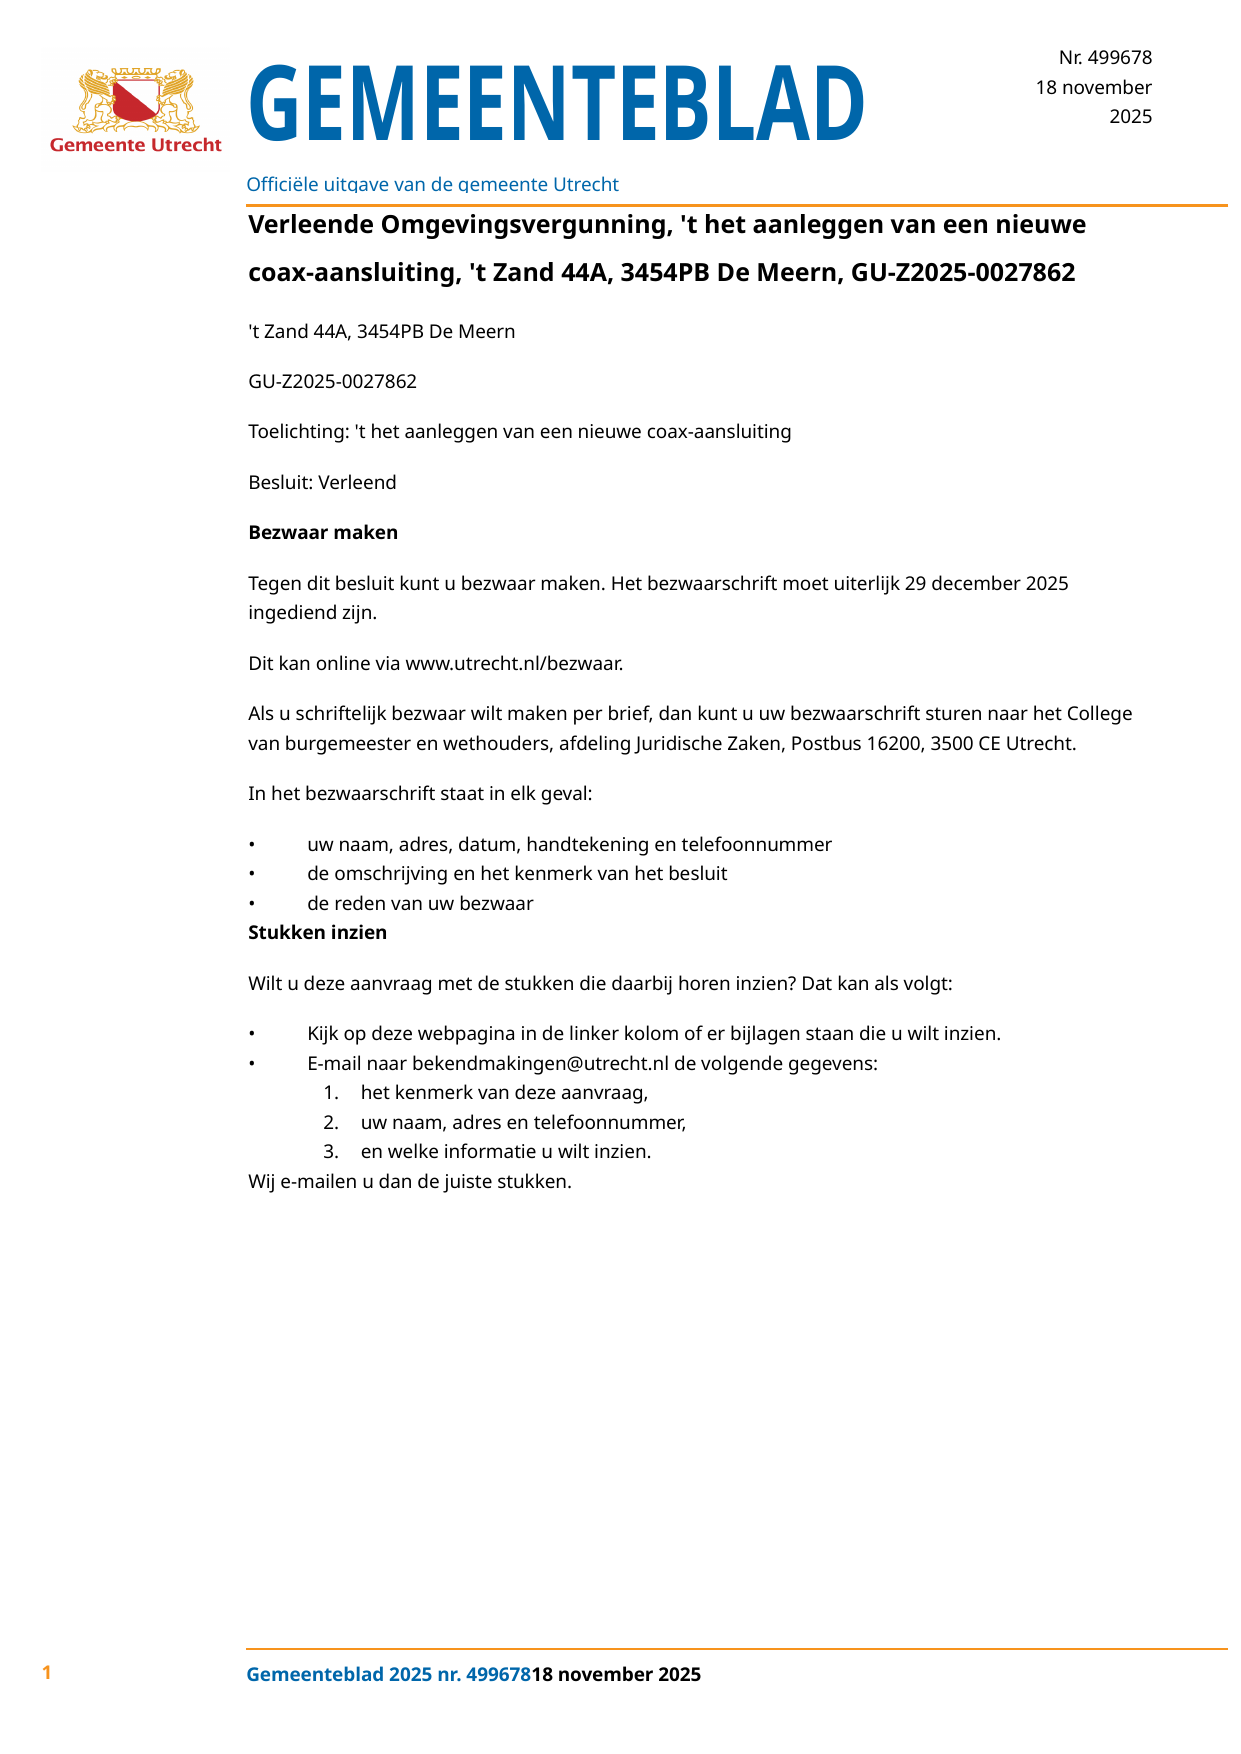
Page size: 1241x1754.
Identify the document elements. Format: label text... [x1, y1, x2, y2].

list Kijk op deze webpagina in de linker kolom of er bijlagen staan die u wilt inzien. [248, 1020, 1152, 1046]
text 't Zand 44A, 3454PB De Meern [248, 318, 1152, 344]
text In het bezwaarschrift staat in elk geval: [248, 780, 1152, 806]
list het kenmerk van deze aanvraag, [323, 1079, 1152, 1105]
list uw naam, adres, datum, handtekening en telefoonnummer [248, 831, 1152, 857]
text Besluit: Verleend [248, 469, 1152, 495]
text Dit kan online via www.utrecht.nl/bezwaar. [248, 650, 1152, 676]
text Stukken inzien [248, 919, 1152, 945]
text GU-Z2025-0027862 [248, 368, 1152, 394]
text Wilt u deze aanvraag met de stukken die daarbij horen inzien? Dat kan als volgt: [248, 970, 1152, 996]
list E-mail naar bekendmakingen@utrecht.nl de volgende gegevens: [248, 1050, 1152, 1076]
text Tegen dit besluit kunt u bezwaar maken. Het bezwaarschrift moet uiterlijk 29 december 2025 ingediend zijn. [248, 570, 1152, 625]
list uw naam, adres en telefoonnummer, [323, 1109, 1152, 1135]
text Toelichting: 't het aanleggen van een nieuwe coax-aansluiting [248, 419, 1152, 444]
list de omschrijving en het kenmerk van het besluit [248, 860, 1152, 886]
text Als u schriftelijk bezwaar wilt maken per brief, dan kunt u uw bezwaarschrift sturen naar het College van burgemeester en wethouders, afdeling Juridische Zaken, Postbus 16200, 3500 CE Utrecht. [248, 700, 1152, 756]
picture [41, 47, 231, 172]
list de reden van uw bezwaar [248, 890, 1152, 916]
text Verleende Omgevingsvergunning, 't het aanleggen van een nieuwe coax-aansluiting, 't Zand 44A, 3454PB De Meern, GU-Z2025-0027862 [248, 207, 1152, 288]
list en welke informatie u wilt inzien. [323, 1139, 1152, 1164]
text Bezwaar maken [248, 519, 1152, 545]
text Wij e-mailen u dan de juiste stukken. [248, 1168, 1152, 1194]
